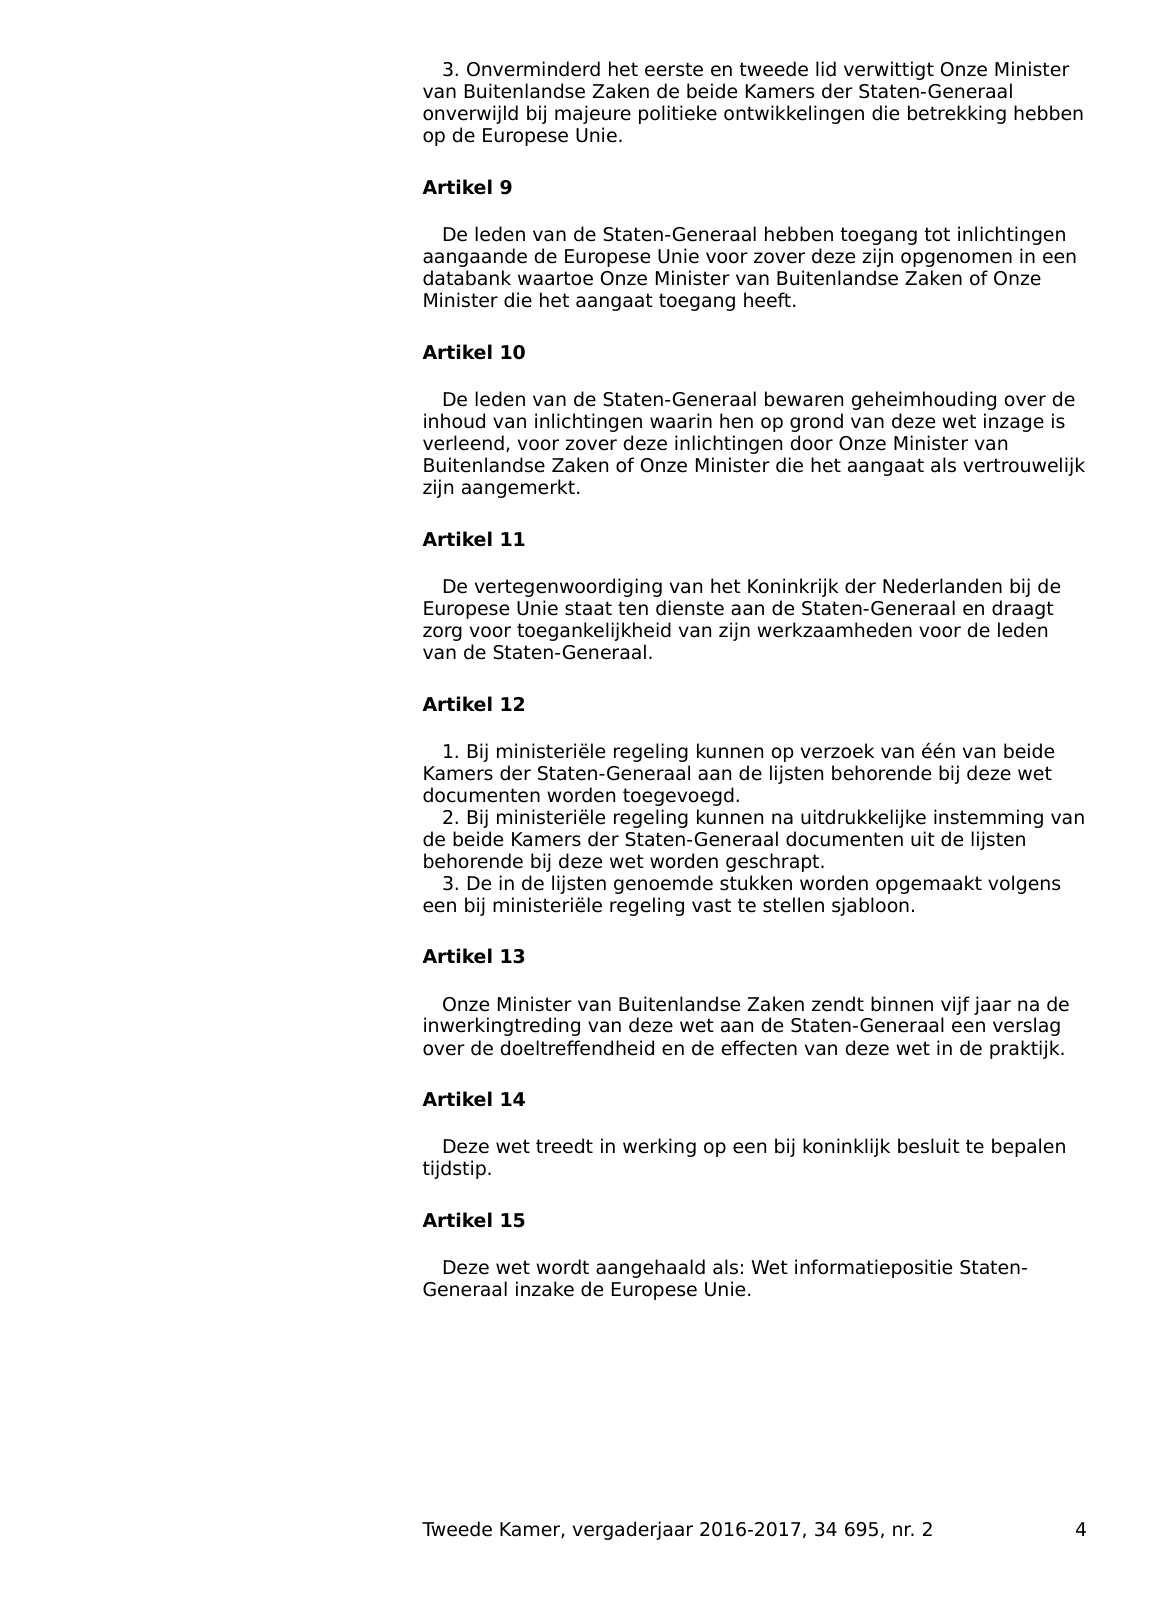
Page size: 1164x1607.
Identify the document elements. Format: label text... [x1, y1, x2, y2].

text 1. Bij ministeriële regeling kunnen op verzoek van één van beide Kamers der Staten-Generaal aan de lijsten behorende bij deze wet documenten worden toegevoegd. [422, 741, 1087, 807]
text 2. Bij ministeriële regeling kunnen na uitdrukkelijke instemming van de beide Kamers der Staten-Generaal documenten uit de lijsten behorende bij deze wet worden geschrapt. [422, 807, 1087, 872]
text De leden van de Staten-Generaal hebben toegang tot inlichtingen aangaande de Europese Unie voor zover deze zijn opgenomen in een databank waartoe Onze Minister van Buitenlandse Zaken of Onze Minister die het aangaat toegang heeft. [422, 224, 1087, 312]
text 3. Onverminderd het eerste en tweede lid verwittigt Onze Minister van Buitenlandse Zaken de beide Kamers der Staten-Generaal onverwijld bij majeure politieke ontwikkelingen die betrekking hebben op de Europese Unie. [422, 59, 1087, 147]
subtitle Artikel 10 [422, 342, 1087, 364]
subtitle Artikel 14 [422, 1089, 1087, 1111]
subtitle Artikel 12 [422, 694, 1087, 716]
subtitle Artikel 15 [422, 1210, 1087, 1232]
text 3. De in de lijsten genoemde stukken worden opgemaakt volgens een bij ministeriële regeling vast te stellen sjabloon. [422, 872, 1087, 916]
subtitle Artikel 9 [422, 177, 1087, 199]
text Deze wet treedt in werking op een bij koninklijk besluit te bepalen tijdstip. [422, 1136, 1087, 1180]
text De vertegenwoordiging van het Koninkrijk der Nederlanden bij de Europese Unie staat ten dienste aan de Staten-Generaal en draagt zorg voor toegankelijkheid van zijn werkzaamheden voor de leden van de Staten-Generaal. [422, 576, 1087, 664]
text De leden van de Staten-Generaal bewaren geheimhouding over de inhoud van inlichtingen waarin hen op grond van deze wet inzage is verleend, voor zover deze inlichtingen door Onze Minister van Buitenlandse Zaken of Onze Minister die het aangaat als vertrouwelijk zijn aangemerkt. [422, 389, 1087, 499]
text Onze Minister van Buitenlandse Zaken zendt binnen vijf jaar na de inwerkingtreding van deze wet aan de Staten-Generaal een verslag over de doeltreffendheid en de effecten van deze wet in de praktijk. [422, 993, 1087, 1059]
subtitle Artikel 13 [422, 946, 1087, 968]
subtitle Artikel 11 [422, 529, 1087, 551]
text Deze wet wordt aangehaald als: Wet informatiepositie Staten-Generaal inzake de Europese Unie. [422, 1257, 1087, 1301]
